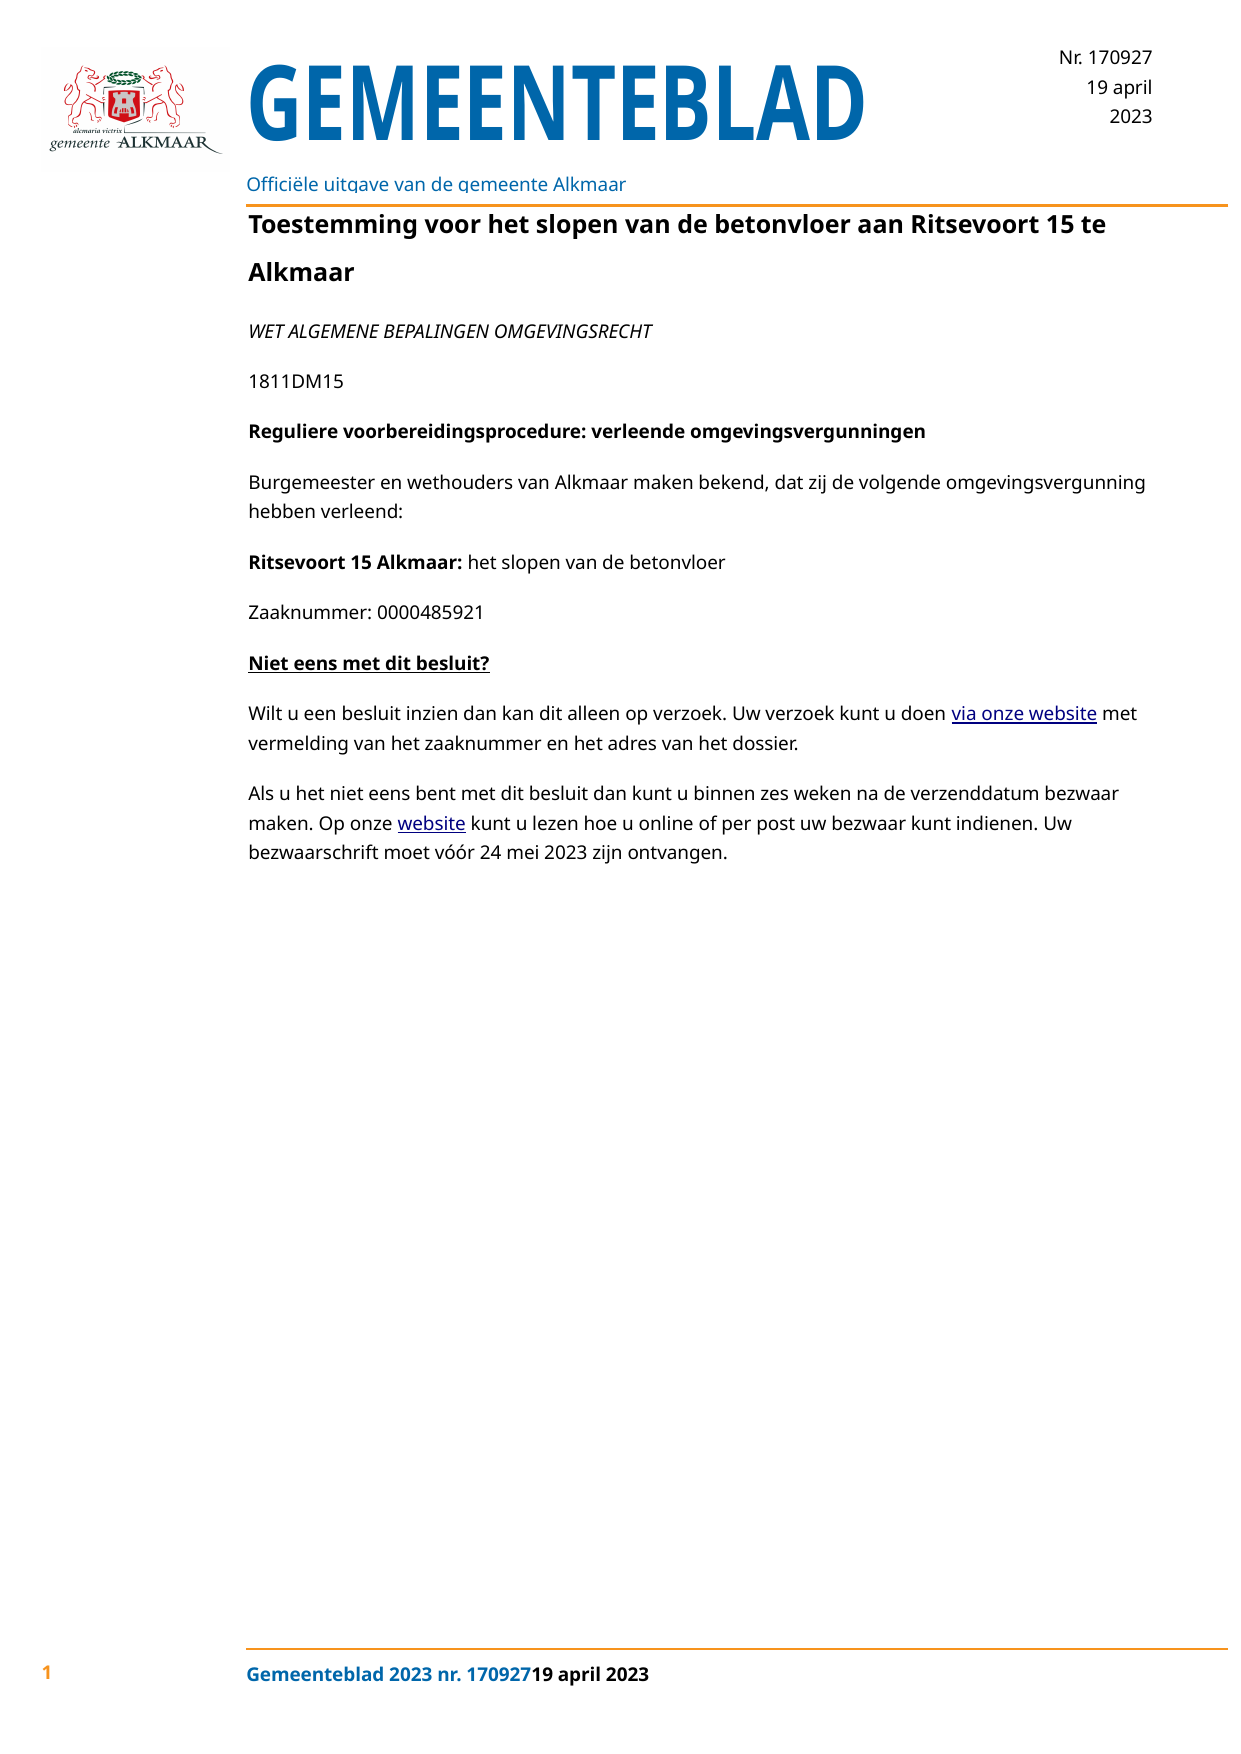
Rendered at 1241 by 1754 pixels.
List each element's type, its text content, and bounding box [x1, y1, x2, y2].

text Toestemming voor het slopen van de betonvloer aan Ritsevoort 15 te Alkmaar [248, 207, 1152, 288]
text Burgemeester en wethouders van Alkmaar maken bekend, dat zij de volgende omgevingsvergunning hebben verleend: [248, 469, 1152, 524]
text Niet eens met dit besluit? [248, 650, 1152, 676]
text WET ALGEMENE BEPALINGEN OMGEVINGSRECHT [248, 318, 1152, 344]
text Zaaknummer: 0000485921 [248, 599, 1152, 625]
text Reguliere voorbereidingsprocedure: verleende omgevingsvergunningen [248, 419, 1152, 444]
text Ritsevoort 15 Alkmaar: het slopen van de betonvloer [248, 549, 1152, 575]
text 1811DM15 [248, 368, 1152, 394]
picture [41, 47, 231, 172]
text Wilt u een besluit inzien dan kan dit alleen op verzoek. Uw verzoek kunt u doen via onze website met vermelding van het zaaknummer en het adres van het dossier. [248, 700, 1152, 756]
text Als u het niet eens bent met dit besluit dan kunt u binnen zes weken na de verzenddatum bezwaar maken. Op onze website kunt u lezen hoe u online of per post uw bezwaar kunt indienen. Uw bezwaarschrift moet vóór 24 mei 2023 zijn ontvangen. [248, 780, 1152, 865]
